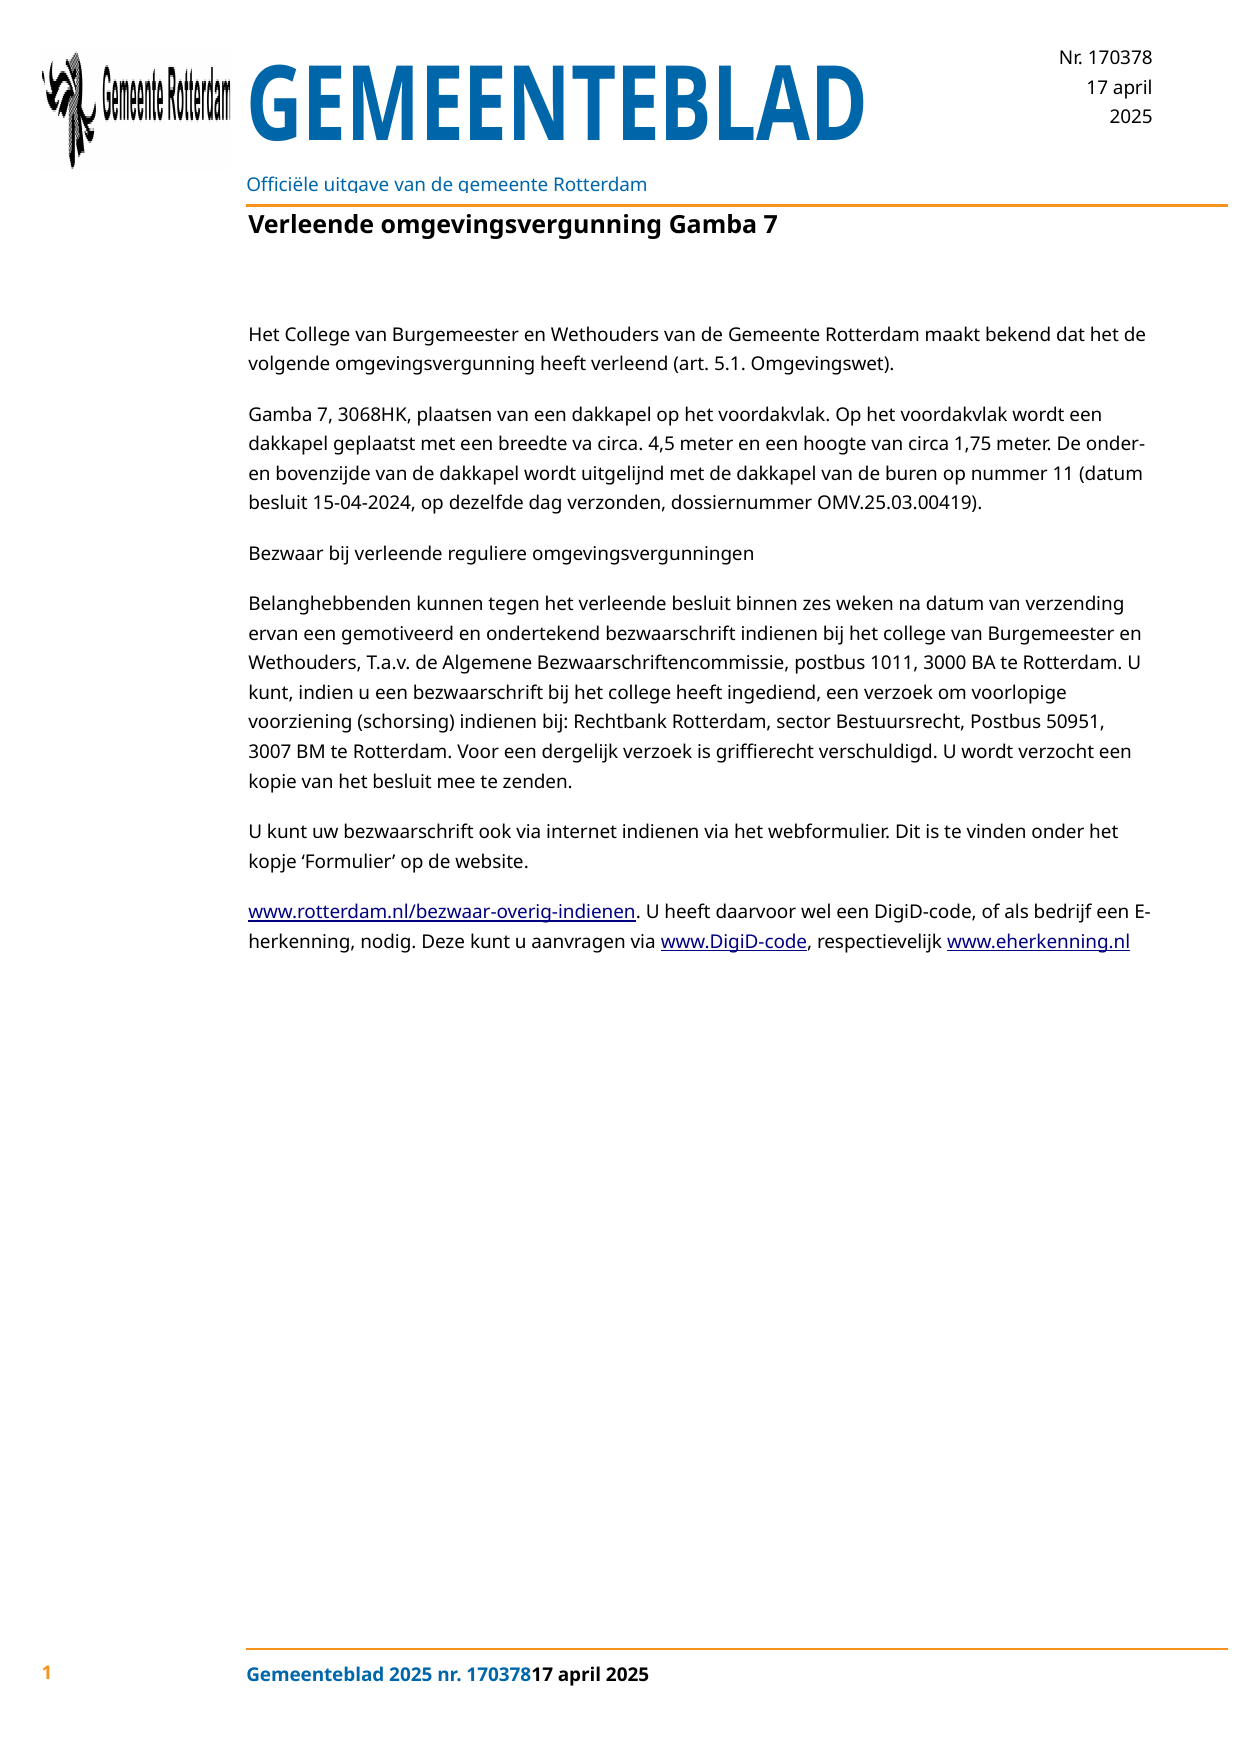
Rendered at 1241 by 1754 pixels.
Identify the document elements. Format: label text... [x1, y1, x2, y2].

text Belanghebbenden kunnen tegen het verleende besluit binnen zes weken na datum van verzending ervan een gemotiveerd en ondertekend bezwaarschrift indienen bij het college van Burgemeester en Wethouders, T.a.v. de Algemene Bezwaarschriftencommissie, postbus 1011, 3000 BA te Rotterdam. U kunt, indien u een bezwaarschrift bij het college heeft ingediend, een verzoek om voorlopige voorziening (schorsing) indienen bij: Rechtbank Rotterdam, sector Bestuursrecht, Postbus 50951, 3007 BM te Rotterdam. Voor een dergelijk verzoek is griffierecht verschuldigd. U wordt verzocht een kopie van het besluit mee te zenden. [248, 590, 1152, 793]
text Bezwaar bij verleende reguliere omgevingsvergunningen [248, 540, 1152, 566]
text U kunt uw bezwaarschrift ook via internet indienen via het webformulier. Dit is te vinden onder het kopje ‘Formulier’ op de website. [248, 818, 1152, 873]
text Het College van Burgemeester en Wethouders van de Gemeente Rotterdam maakt bekend dat het de volgende omgevingsvergunning heeft verleend (art. 5.1. Omgevingswet). [248, 321, 1152, 376]
picture [41, 47, 231, 172]
text www.rotterdam.nl/bezwaar-overig-indienen. U heeft daarvoor wel een DigiD-code, of als bedrijf een E-herkenning, nodig. Deze kunt u aanvragen via www.DigiD-code, respectievelijk www.eherkenning.nl [248, 898, 1152, 953]
text Gamba 7, 3068HK, plaatsen van een dakkapel op het voordakvlak. Op het voordakvlak wordt een dakkapel geplaatst met een breedte va circa. 4,5 meter en een hoogte van circa 1,75 meter. De onder- en bovenzijde van de dakkapel wordt uitgelijnd met de dakkapel van de buren op nummer 11 (datum besluit 15-04-2024, op dezelfde dag verzonden, dossiernummer OMV.25.03.00419). [248, 401, 1152, 515]
text Verleende omgevingsvergunning Gamba 7 [248, 207, 1152, 241]
